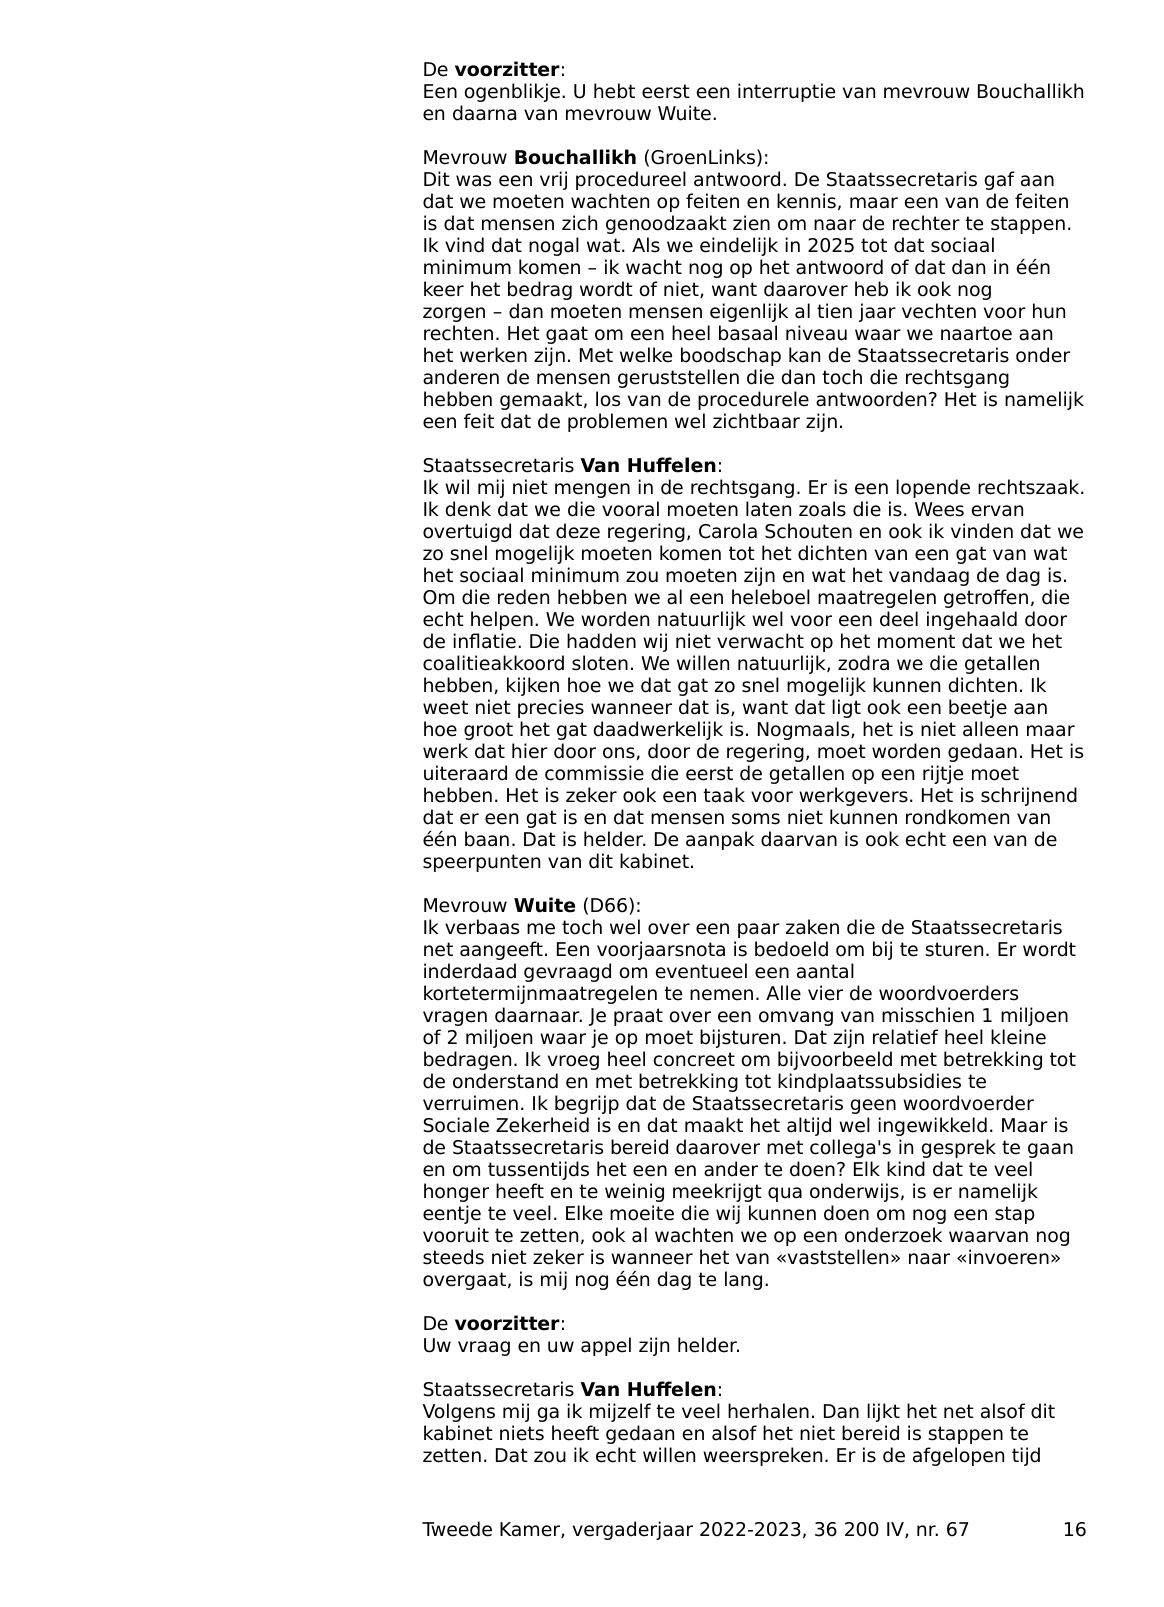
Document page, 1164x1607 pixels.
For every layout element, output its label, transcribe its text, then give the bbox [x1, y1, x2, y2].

text Mevrouw Wuite (D66): [422, 895, 1087, 917]
text De voorzitter: [422, 1313, 1087, 1335]
text De voorzitter: [422, 59, 1087, 81]
text Staatssecretaris Van Huffelen: [422, 455, 1087, 477]
text Uw vraag en uw appel zijn helder. [422, 1335, 1087, 1357]
text Dit was een vrij procedureel antwoord. De Staatssecretaris gaf aan dat we moeten wachten op feiten en kennis, maar een van de feiten is dat mensen zich genoodzaakt zien om naar de rechter te stappen. Ik vind dat nogal wat. Als we eindelijk in 2025 tot dat sociaal minimum komen – ik wacht nog op het antwoord of dat dan in één keer het bedrag wordt of niet, want daarover heb ik ook nog zorgen – dan moeten mensen eigenlijk al tien jaar vechten voor hun rechten. Het gaat om een heel basaal niveau waar we naartoe aan het werken zijn. Met welke boodschap kan de Staatssecretaris onder anderen de mensen geruststellen die dan toch die rechtsgang hebben gemaakt, los van de procedurele antwoorden? Het is namelijk een feit dat de problemen wel zichtbaar zijn. [422, 169, 1087, 433]
text Volgens mij ga ik mijzelf te veel herhalen. Dan lijkt het net alsof dit kabinet niets heeft gedaan en alsof het niet bereid is stappen te zetten. Dat zou ik echt willen weerspreken. Er is de afgelopen tijd [422, 1401, 1087, 1467]
text Mevrouw Bouchallikh (GroenLinks): [422, 147, 1087, 169]
text Ik wil mij niet mengen in de rechtsgang. Er is een lopende rechtszaak. Ik denk dat we die vooral moeten laten zoals die is. Wees ervan overtuigd dat deze regering, Carola Schouten en ook ik vinden dat we zo snel mogelijk moeten komen tot het dichten van een gat van wat het sociaal minimum zou moeten zijn en wat het vandaag de dag is. Om die reden hebben we al een heleboel maatregelen getroffen, die echt helpen. We worden natuurlijk wel voor een deel ingehaald door de inflatie. Die hadden wij niet verwacht op het moment dat we het coalitieakkoord sloten. We willen natuurlijk, zodra we die getallen hebben, kijken hoe we dat gat zo snel mogelijk kunnen dichten. Ik weet niet precies wanneer dat is, want dat ligt ook een beetje aan hoe groot het gat daadwerkelijk is. Nogmaals, het is niet alleen maar werk dat hier door ons, door de regering, moet worden gedaan. Het is uiteraard de commissie die eerst de getallen op een rijtje moet hebben. Het is zeker ook een taak voor werkgevers. Het is schrijnend dat er een gat is en dat mensen soms niet kunnen rondkomen van één baan. Dat is helder. De aanpak daarvan is ook echt een van de speerpunten van dit kabinet. [422, 477, 1087, 873]
text Staatssecretaris Van Huffelen: [422, 1379, 1087, 1401]
text Een ogenblikje. U hebt eerst een interruptie van mevrouw Bouchallikh en daarna van mevrouw Wuite. [422, 81, 1087, 125]
text Ik verbaas me toch wel over een paar zaken die de Staatssecretaris net aangeeft. Een voorjaarsnota is bedoeld om bij te sturen. Er wordt inderdaad gevraagd om eventueel een aantal kortetermijnmaatregelen te nemen. Alle vier de woordvoerders vragen daarnaar. Je praat over een omvang van misschien 1 miljoen of 2 miljoen waar je op moet bijsturen. Dat zijn relatief heel kleine bedragen. Ik vroeg heel concreet om bijvoorbeeld met betrekking tot de onderstand en met betrekking tot kindplaatssubsidies te verruimen. Ik begrijp dat de Staatssecretaris geen woordvoerder Sociale Zekerheid is en dat maakt het altijd wel ingewikkeld. Maar is de Staatssecretaris bereid daarover met collega's in gesprek te gaan en om tussentijds het een en ander te doen? Elk kind dat te veel honger heeft en te weinig meekrijgt qua onderwijs, is er namelijk eentje te veel. Elke moeite die wij kunnen doen om nog een stap vooruit te zetten, ook al wachten we op een onderzoek waarvan nog steeds niet zeker is wanneer het van «vaststellen» naar «invoeren» overgaat, is mij nog één dag te lang. [422, 917, 1087, 1291]
